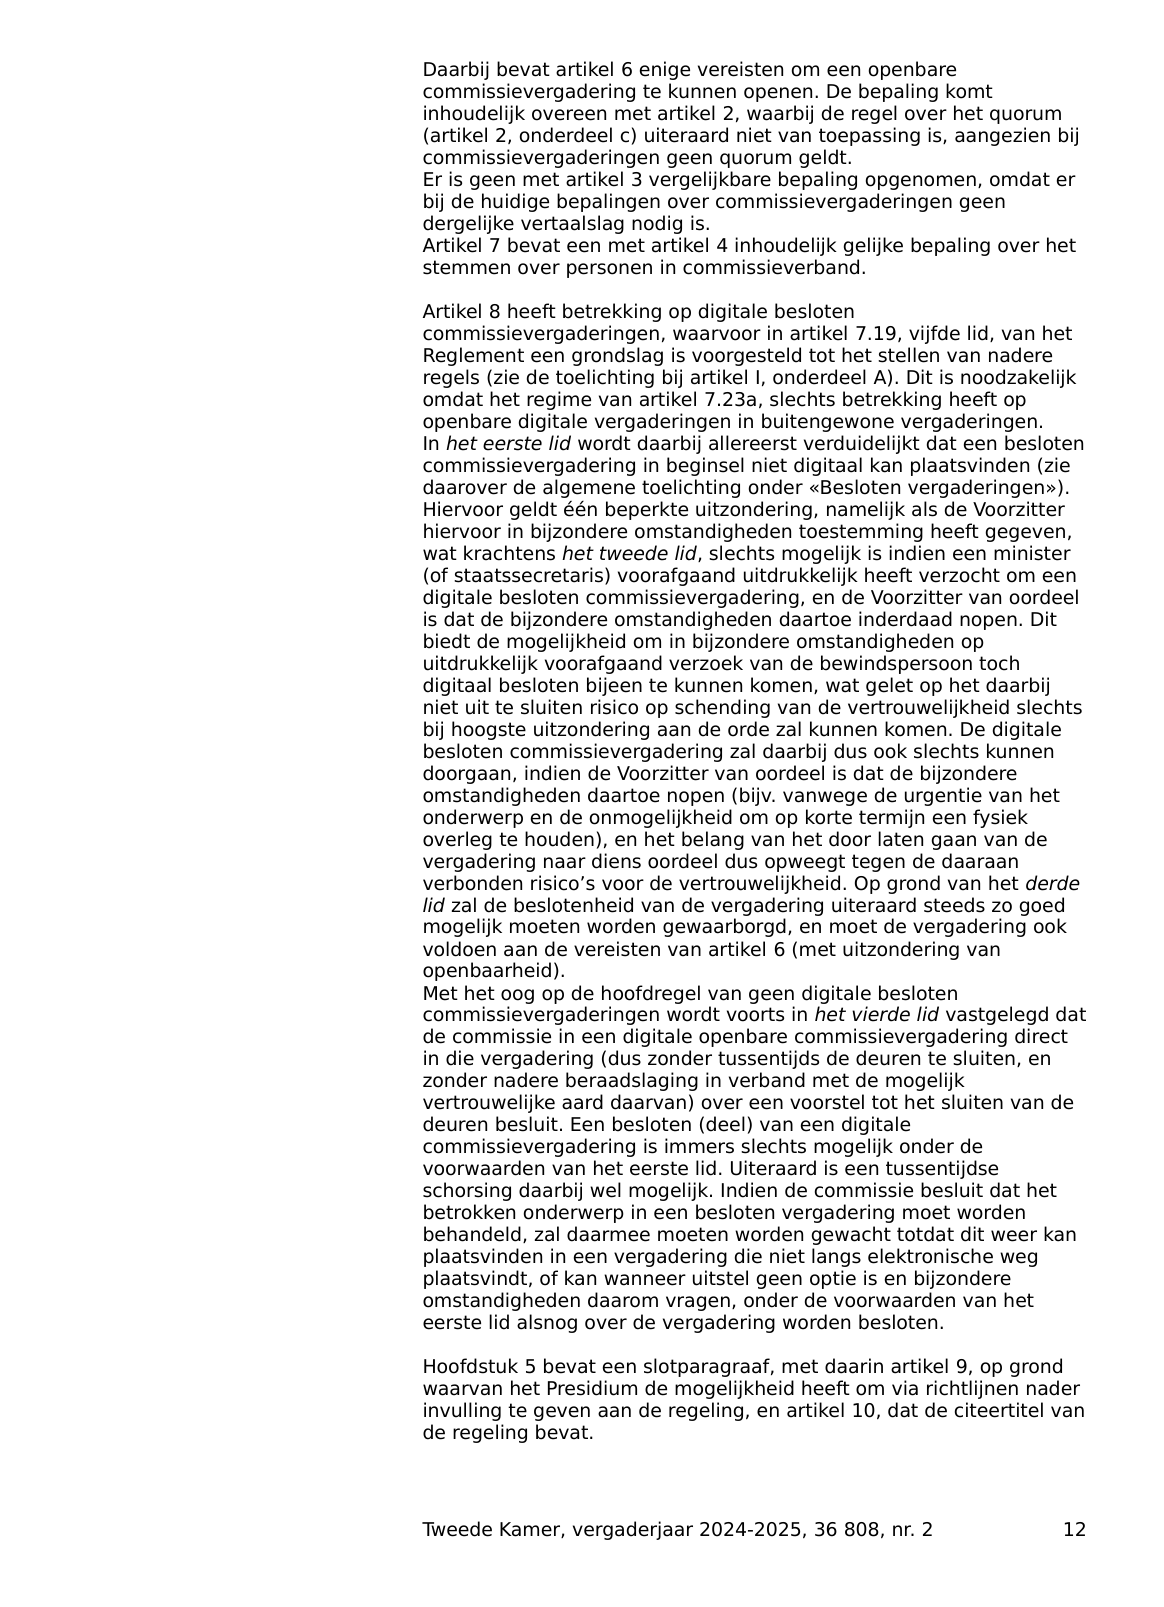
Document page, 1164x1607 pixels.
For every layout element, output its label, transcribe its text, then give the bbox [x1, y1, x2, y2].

text In het eerste lid wordt daarbij allereerst verduidelijkt dat een besloten commissievergadering in beginsel niet digitaal kan plaatsvinden (zie daarover de algemene toelichting onder «Besloten vergaderingen»). [422, 433, 1087, 499]
text Artikel 8 heeft betrekking op digitale besloten commissievergaderingen, waarvoor in artikel 7.19, vijfde lid, van het Reglement een grondslag is voorgesteld tot het stellen van nadere regels (zie de toelichting bij artikel I, onderdeel A). Dit is noodzakelijk omdat het regime van artikel 7.23a, slechts betrekking heeft op openbare digitale vergaderingen in buitengewone vergaderingen. [422, 301, 1087, 433]
text Daarbij bevat artikel 6 enige vereisten om een openbare commissievergadering te kunnen openen. De bepaling komt inhoudelijk overeen met artikel 2, waarbij de regel over het quorum (artikel 2, onderdeel c) uiteraard niet van toepassing is, aangezien bij commissievergaderingen geen quorum geldt. [422, 59, 1087, 169]
text Er is geen met artikel 3 vergelijkbare bepaling opgenomen, omdat er bij de huidige bepalingen over commissievergaderingen geen dergelijke vertaalslag nodig is. [422, 169, 1087, 235]
text Hiervoor geldt één beperkte uitzondering, namelijk als de Voorzitter hiervoor in bijzondere omstandigheden toestemming heeft gegeven, wat krachtens het tweede lid, slechts mogelijk is indien een minister (of staatssecretaris) voorafgaand uitdrukkelijk heeft verzocht om een digitale besloten commissievergadering, en de Voorzitter van oordeel is dat de bijzondere omstandigheden daartoe inderdaad nopen. Dit biedt de mogelijkheid om in bijzondere omstandigheden op uitdrukkelijk voorafgaand verzoek van de bewindspersoon toch digitaal besloten bijeen te kunnen komen, wat gelet op het daarbij niet uit te sluiten risico op schending van de vertrouwelijkheid slechts bij hoogste uitzondering aan de orde zal kunnen komen. De digitale besloten commissievergadering zal daarbij dus ook slechts kunnen doorgaan, indien de Voorzitter van oordeel is dat de bijzondere omstandigheden daartoe nopen (bijv. vanwege de urgentie van het onderwerp en de onmogelijkheid om op korte termijn een fysiek overleg te houden), en het belang van het door laten gaan van de vergadering naar diens oordeel dus opweegt tegen de daaraan verbonden risico’s voor de vertrouwelijkheid. Op grond van het derde lid zal de beslotenheid van de vergadering uiteraard steeds zo goed mogelijk moeten worden gewaarborgd, en moet de vergadering ook voldoen aan de vereisten van artikel 6 (met uitzondering van openbaarheid). [422, 499, 1087, 982]
text Met het oog op de hoofdregel van geen digitale besloten commissievergaderingen wordt voorts in het vierde lid vastgelegd dat de commissie in een digitale openbare commissievergadering direct in die vergadering (dus zonder tussentijds de deuren te sluiten, en zonder nadere beraadslaging in verband met de mogelijk vertrouwelijke aard daarvan) over een voorstel tot het sluiten van de deuren besluit. Een besloten (deel) van een digitale commissievergadering is immers slechts mogelijk onder de voorwaarden van het eerste lid. Uiteraard is een tussentijdse schorsing daarbij wel mogelijk. Indien de commissie besluit dat het betrokken onderwerp in een besloten vergadering moet worden behandeld, zal daarmee moeten worden gewacht totdat dit weer kan plaatsvinden in een vergadering die niet langs elektronische weg plaatsvindt, of kan wanneer uitstel geen optie is en bijzondere omstandigheden daarom vragen, onder de voorwaarden van het eerste lid alsnog over de vergadering worden besloten. [422, 982, 1087, 1334]
text Hoofdstuk 5 bevat een slotparagraaf, met daarin artikel 9, op grond waarvan het Presidium de mogelijkheid heeft om via richtlijnen nader invulling te geven aan de regeling, en artikel 10, dat de citeertitel van de regeling bevat. [422, 1356, 1087, 1444]
text Artikel 7 bevat een met artikel 4 inhoudelijk gelijke bepaling over het stemmen over personen in commissieverband. [422, 235, 1087, 279]
